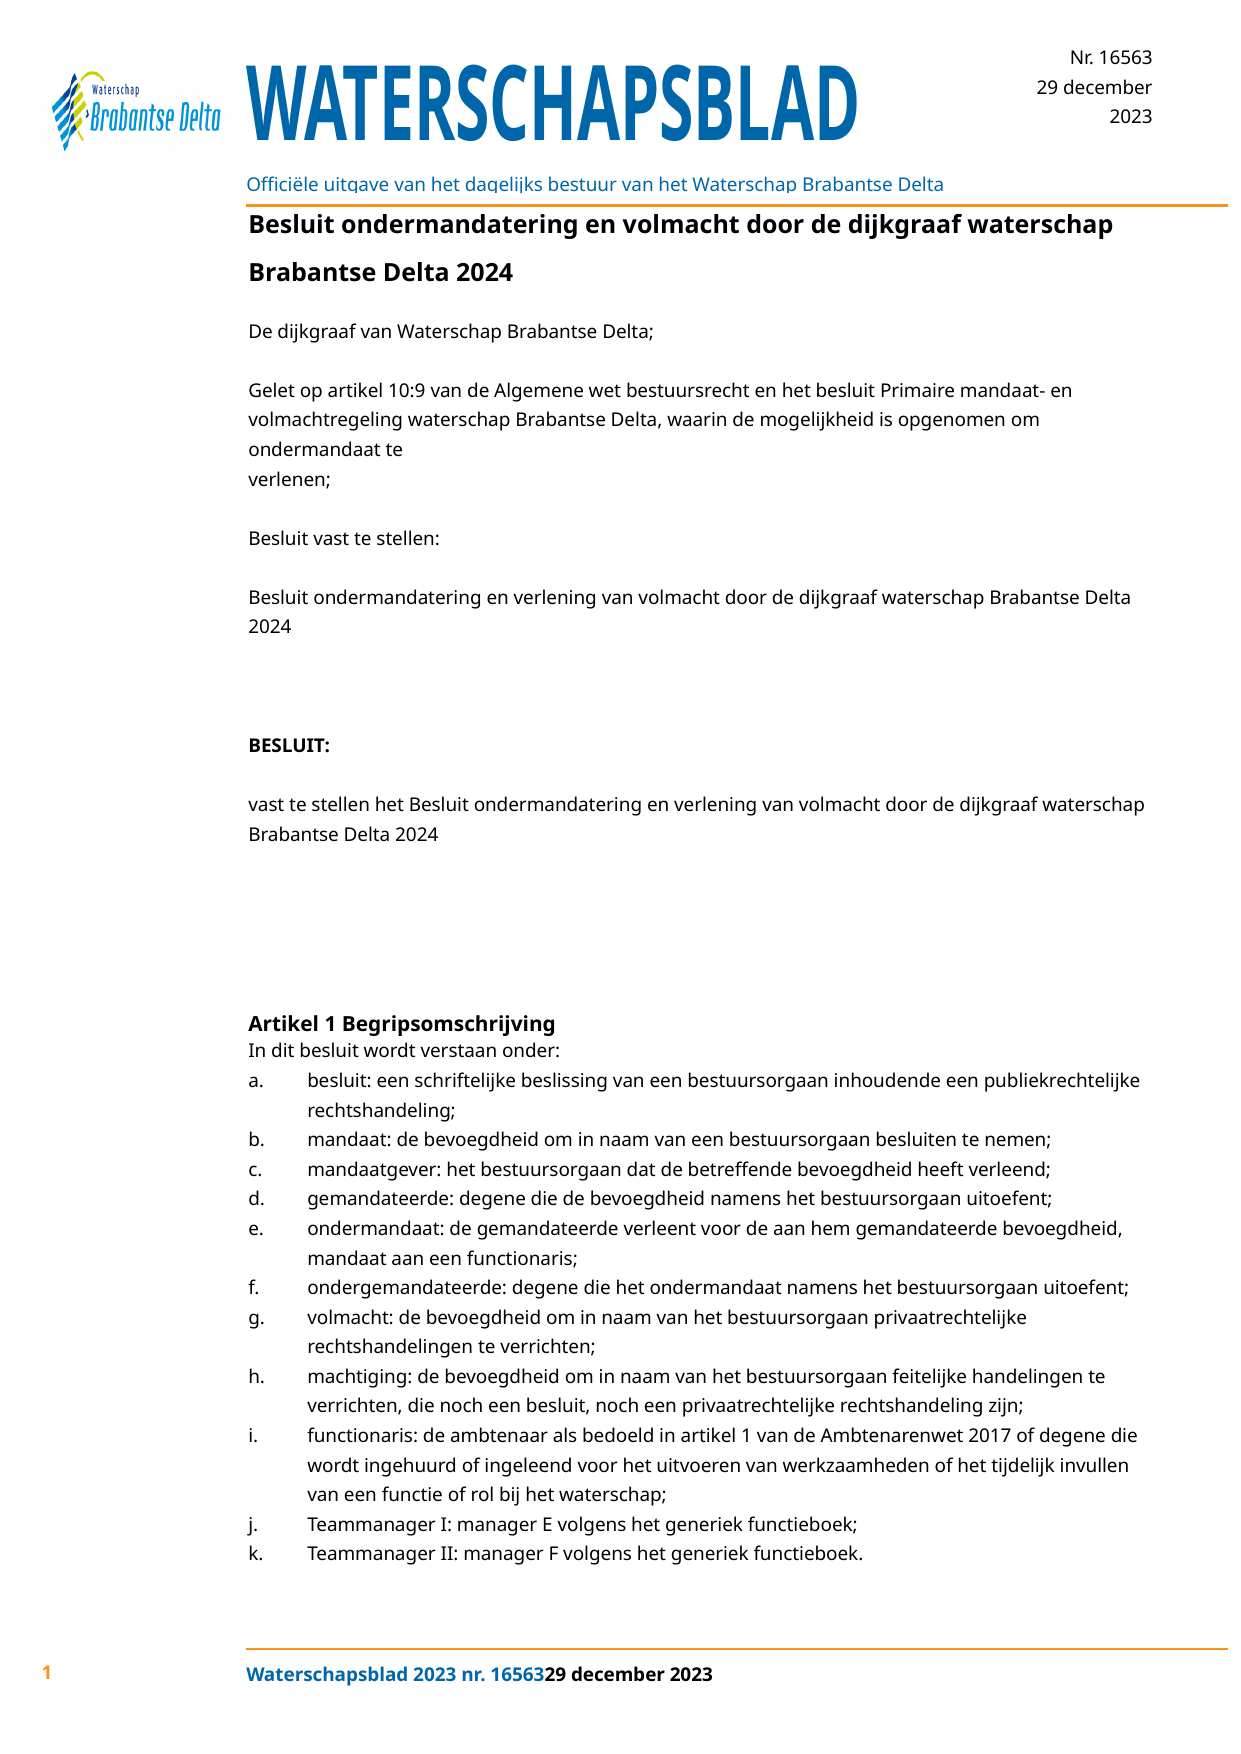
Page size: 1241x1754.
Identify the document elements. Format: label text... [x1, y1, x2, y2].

list functionaris: de ambtenaar als bedoeld in artikel 1 van de Ambtenarenwet 2017 of degene die wordt ingehuurd of ingeleend voor het uitvoeren van werkzaamheden of het tijdelijk invullen van een functie of rol bij het waterschap; [248, 1422, 1152, 1507]
list machtiging: de bevoegdheid om in naam van het bestuursorgaan feitelijke handelingen te verrichten, die noch een besluit, noch een privaatrechtelijke rechtshandeling zijn; [248, 1363, 1152, 1418]
text vast te stellen het Besluit ondermandatering en verlening van volmacht door de dijkgraaf waterschap Brabantse Delta 2024 [248, 791, 1152, 847]
text In dit besluit wordt verstaan onder: [248, 1038, 1152, 1063]
text Gelet op artikel 10:9 van de Algemene wet bestuursrecht en het besluit Primaire mandaat- en volmachtregeling waterschap Brabantse Delta, waarin de mogelijkheid is opgenomen om ondermandaat te [248, 377, 1152, 462]
list besluit: een schriftelijke beslissing van een bestuursorgaan inhoudende een publiekrechtelijke rechtshandeling; [248, 1067, 1152, 1123]
text De dijkgraaf van Waterschap Brabantse Delta; [248, 318, 1152, 344]
list mandaat: de bevoegdheid om in naam van een bestuursorgaan besluiten te nemen; [248, 1126, 1152, 1152]
text Besluit ondermandatering en verlening van volmacht door de dijkgraaf waterschap Brabantse Delta 2024 [248, 584, 1152, 639]
list ondermandaat: de gemandateerde verleent voor de aan hem gemandateerde bevoegdheid, mandaat aan een functionaris; [248, 1215, 1152, 1271]
text Besluit ondermandatering en volmacht door de dijkgraaf waterschap Brabantse Delta 2024 [248, 207, 1152, 288]
list Teammanager II: manager F volgens het generiek functieboek. [248, 1541, 1152, 1566]
text Besluit vast te stellen: [248, 525, 1152, 551]
list volmacht: de bevoegdheid om in naam van het bestuursorgaan privaatrechtelijke rechtshandelingen te verrichten; [248, 1304, 1152, 1359]
list Teammanager I: manager E volgens het generiek functieboek; [248, 1511, 1152, 1537]
picture [41, 47, 231, 172]
list ondergemandateerde: degene die het ondermandaat namens het bestuursorgaan uitoefent; [248, 1274, 1152, 1300]
text verlenen; [248, 466, 1152, 492]
list mandaatgever: het bestuursorgaan dat de betreffende bevoegdheid heeft verleend; [248, 1156, 1152, 1182]
text BESLUIT: [248, 732, 1152, 758]
list gemandateerde: degene die de bevoegdheid namens het bestuursorgaan uitoefent; [248, 1186, 1152, 1211]
text Artikel 1 Begripsomschrijving [248, 1009, 1152, 1038]
